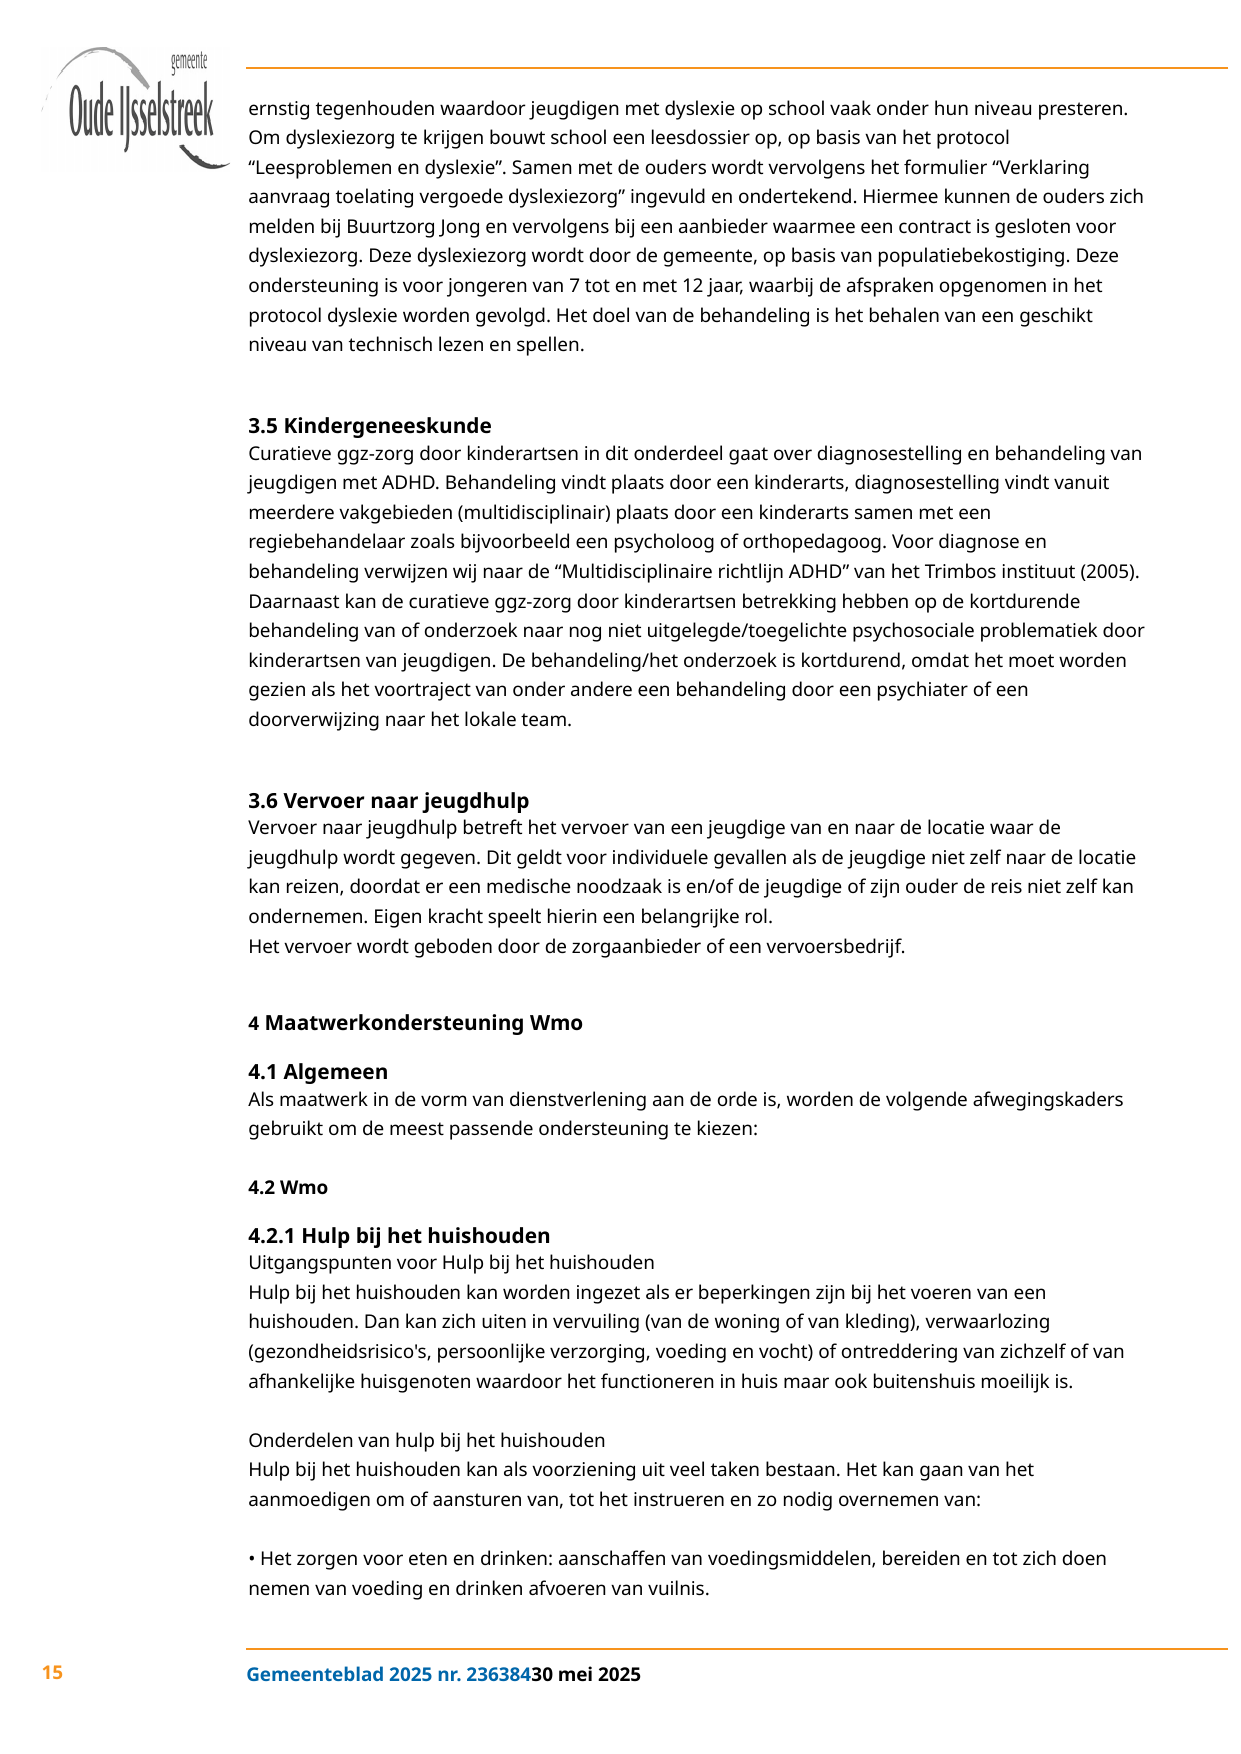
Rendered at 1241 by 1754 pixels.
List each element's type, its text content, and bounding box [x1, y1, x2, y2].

picture [41, 47, 231, 172]
text Curatieve ggz-zorg door kinderartsen in dit onderdeel gaat over diagnosestelling en behandeling van jeugdigen met ADHD. Behandeling vindt plaats door een kinderarts, diagnosestelling vindt vanuit meerdere vakgebieden (multidisciplinair) plaats door een kinderarts samen met een regiebehandelaar zoals bijvoorbeeld een psycholoog of orthopedagoog. Voor diagnose en behandeling verwijzen wij naar de “Multidisciplinaire richtlijn ADHD” van het Trimbos instituut (2005). [248, 440, 1152, 584]
text Uitgangspunten voor Hulp bij het huishouden [248, 1249, 1152, 1275]
text 4.2.1 Hulp bij het huishouden [248, 1221, 1152, 1249]
text Om dyslexiezorg te krijgen bouwt school een leesdossier op, op basis van het protocol “Leesproblemen en dyslexie”. Samen met de ouders wordt vervolgens het formulier “Verklaring aanvraag toelating vergoede dyslexiezorg” ingevuld en ondertekend. Hiermee kunnen de ouders zich melden bij Buurtzorg Jong en vervolgens bij een aanbieder waarmee een contract is gesloten voor dyslexiezorg. Deze dyslexiezorg wordt door de gemeente, op basis van populatiebekostiging. Deze ondersteuning is voor jongeren van 7 tot en met 12 jaar, waarbij de afspraken opgenomen in het protocol dyslexie worden gevolgd. Het doel van de behandeling is het behalen van een geschikt niveau van technisch lezen en spellen. [248, 124, 1152, 357]
text Hulp bij het huishouden kan als voorziening uit veel taken bestaan. Het kan gaan van het aanmoedigen om of aansturen van, tot het instrueren en zo nodig overnemen van: [248, 1457, 1152, 1512]
text 4 Maatwerkondersteuning Wmo [248, 1008, 1152, 1037]
text 3.6 Vervoer naar jeugdhulp [248, 786, 1152, 814]
text Daarnaast kan de curatieve ggz-zorg door kinderartsen betrekking hebben op de kortdurende behandeling van of onderzoek naar nog niet uitgelegde/toegelichte psychosociale problematiek door kinderartsen van jeugdigen. De behandeling/het onderzoek is kortdurend, omdat het moet worden gezien als het voortraject van onder andere een behandeling door een psychiater of een doorverwijzing naar het lokale team. [248, 588, 1152, 732]
text ernstig tegenhouden waardoor jeugdigen met dyslexie op school vaak onder hun niveau presteren. [248, 95, 1152, 121]
text Onderdelen van hulp bij het huishouden [248, 1427, 1152, 1453]
text 3.5 Kindergeneeskunde [248, 411, 1152, 440]
text 4.1 Algemeen [248, 1057, 1152, 1086]
text Het vervoer wordt geboden door de zorgaanbieder of een vervoersbedrijf. [248, 933, 1152, 959]
text • Het zorgen voor eten en drinken: aanschaffen van voedingsmiddelen, bereiden en tot zich doen nemen van voeding en drinken afvoeren van vuilnis. [248, 1545, 1152, 1601]
text Vervoer naar jeugdhulp betreft het vervoer van een jeugdige van en naar de locatie waar de jeugdhulp wordt gegeven. Dit geldt voor individuele gevallen als de jeugdige niet zelf naar de locatie kan reizen, doordat er een medische noodzaak is en/of de jeugdige of zijn ouder de reis niet zelf kan ondernemen. Eigen kracht speelt hierin een belangrijke rol. [248, 814, 1152, 929]
text Hulp bij het huishouden kan worden ingezet als er beperkingen zijn bij het voeren van een huishouden. Dan kan zich uiten in vervuiling (van de woning of van kleding), verwaarlozing (gezondheidsrisico's, persoonlijke verzorging, voeding en vocht) of ontreddering van zichzelf of van afhankelijke huisgenoten waardoor het functioneren in huis maar ook buitenshuis moeilijk is. [248, 1279, 1152, 1394]
text 4.2 Wmo [248, 1174, 1152, 1200]
text Als maatwerk in de vorm van dienstverlening aan de orde is, worden de volgende afwegingskaders gebruikt om de meest passende ondersteuning te kiezen: [248, 1086, 1152, 1141]
